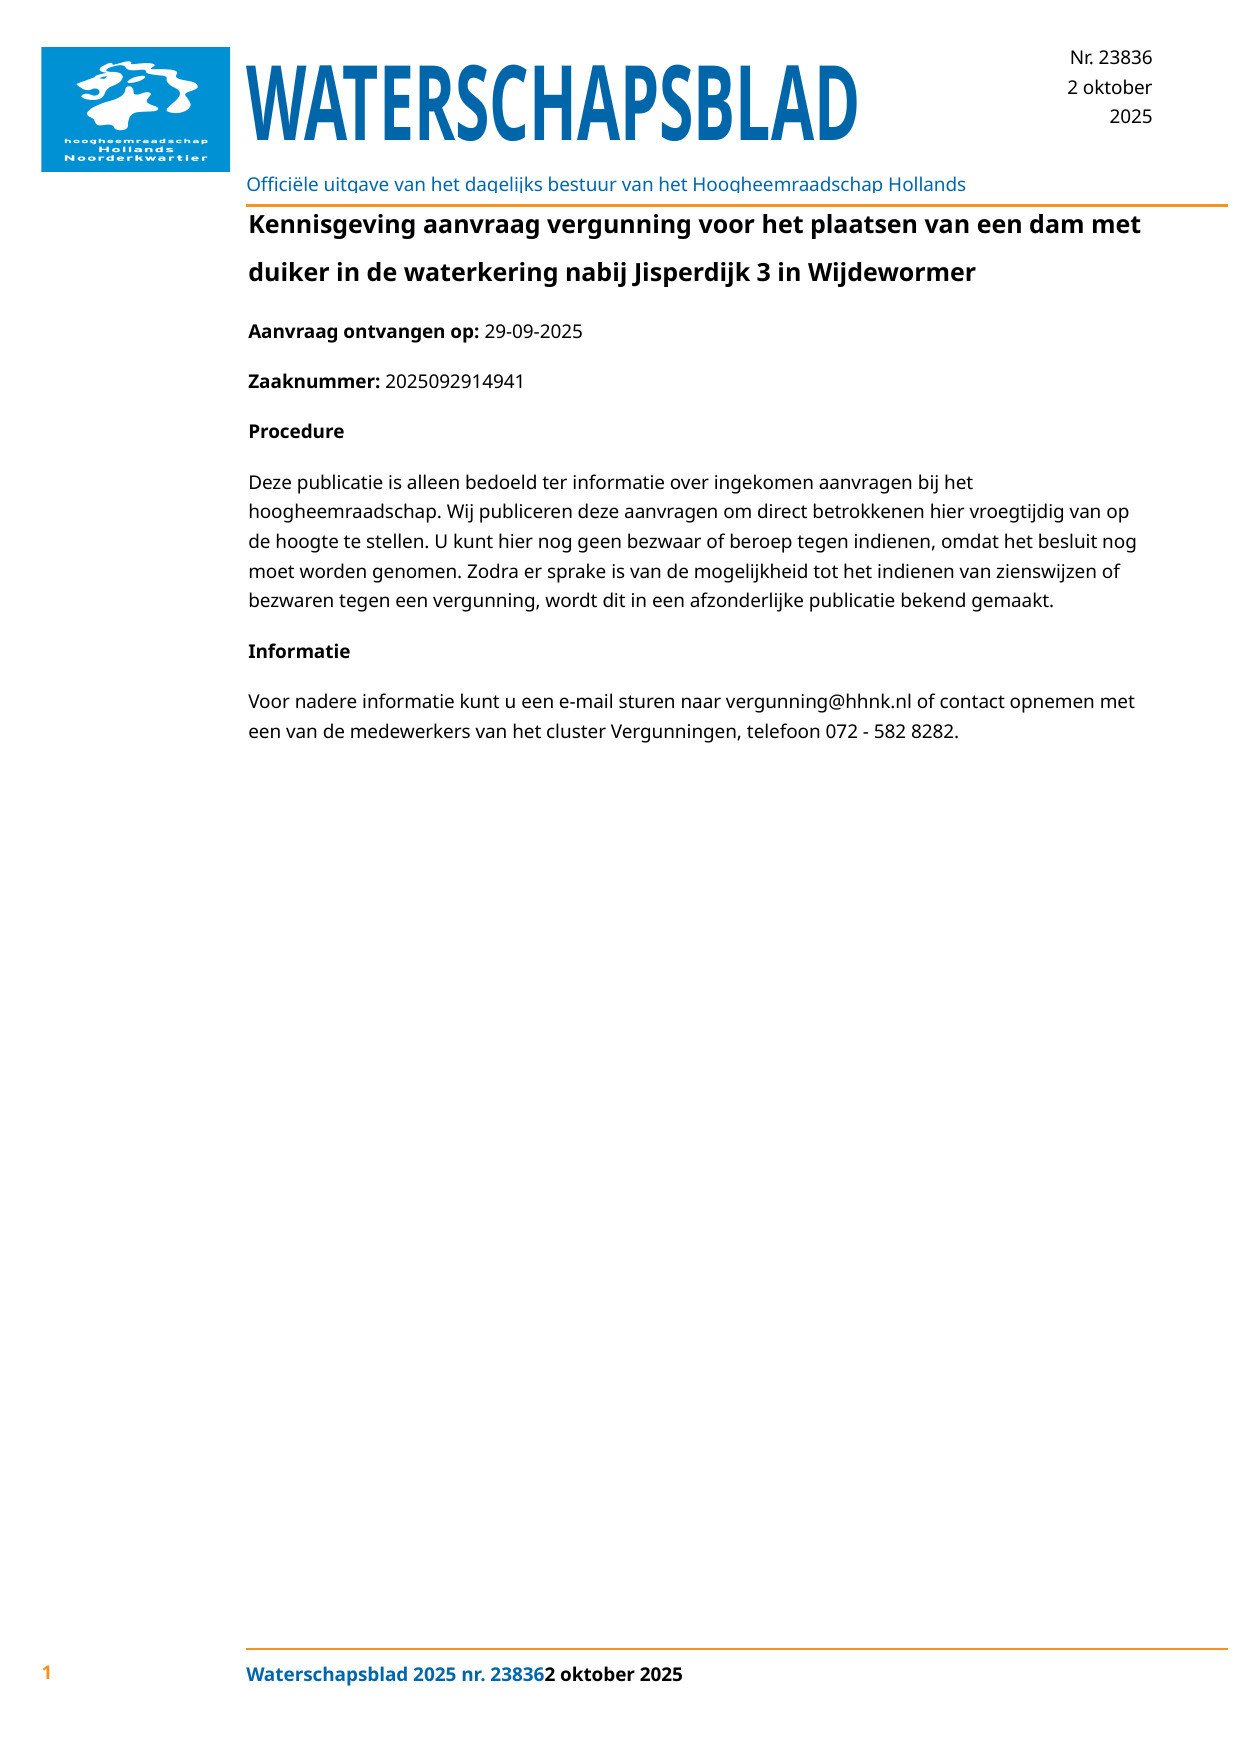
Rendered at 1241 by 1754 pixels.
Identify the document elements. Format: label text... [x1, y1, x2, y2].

text Aanvraag ontvangen op: 29-09-2025 [248, 318, 1152, 344]
picture [118, 62, 197, 112]
text Deze publicatie is alleen bedoeld ter informatie over ingekomen aanvragen bij het hoogheemraadschap. Wij publiceren deze aanvragen om direct betrokkenen hier vroegtijdig van op de hoogte te stellen. U kunt hier nog geen bezwaar of beroep tegen indienen, omdat het besluit nog moet worden genomen. Zodra er sprake is van de mogelijkheid tot het indienen van zienswijzen of bezwaren tegen een vergunning, wordt dit in een afzonderlijke publicatie bekend gemaakt. [248, 469, 1152, 613]
text Zaaknummer: 2025092914941 [248, 368, 1152, 394]
picture [129, 76, 144, 82]
text Procedure [248, 419, 1152, 444]
picture [88, 87, 157, 130]
picture [78, 64, 122, 99]
text Voor nadere informatie kunt u een e-mail sturen naar vergunning@hhnk.nl of contact opnemen met een van de medewerkers van het cluster Vergunningen, telefoon 072 - 582 8282. [248, 688, 1152, 744]
text Informatie [248, 638, 1152, 664]
text Kennisgeving aanvraag vergunning voor het plaatsen van een dam met duiker in de waterkering nabij Jisperdijk 3 in Wijdewormer [248, 207, 1152, 288]
